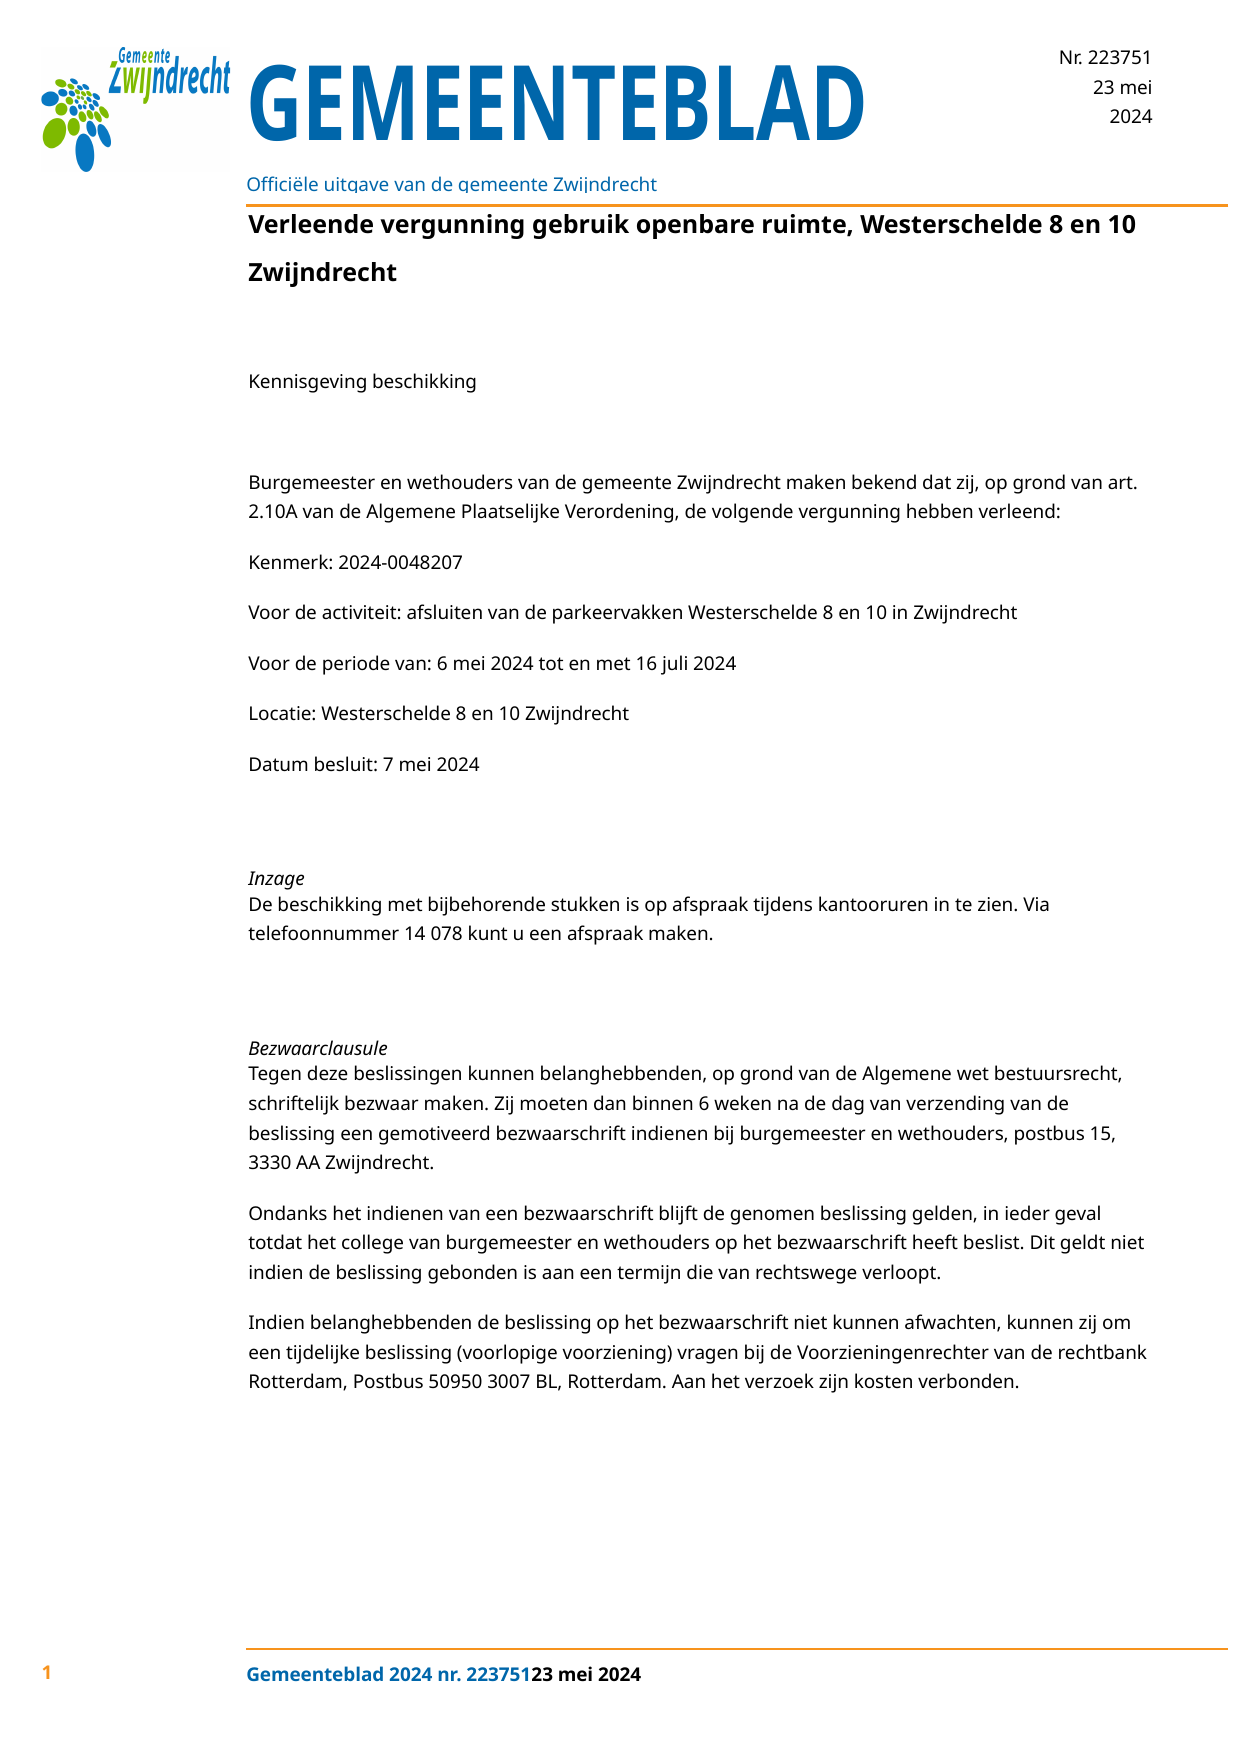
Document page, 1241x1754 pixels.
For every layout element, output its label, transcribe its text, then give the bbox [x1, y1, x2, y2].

text Ondanks het indienen van een bezwaarschrift blijft de genomen beslissing gelden, in ieder geval totdat het college van burgemeester en wethouders op het bezwaarschrift heeft beslist. Dit geldt niet indien de beslissing gebonden is aan een termijn die van rechtswege verloopt. [248, 1200, 1152, 1285]
text Verleende vergunning gebruik openbare ruimte, Westerschelde 8 en 10 Zwijndrecht [248, 207, 1152, 288]
text Inzage [248, 865, 1152, 891]
text Voor de periode van: 6 mei 2024 tot en met 16 juli 2024 [248, 650, 1152, 676]
text Locatie: Westerschelde 8 en 10 Zwijndrecht [248, 700, 1152, 726]
text Voor de activiteit: afsluiten van de parkeervakken Westerschelde 8 en 10 in Zwijndrecht [248, 599, 1152, 625]
text Kenmerk: 2024-0048207 [248, 549, 1152, 575]
text Datum besluit: 7 mei 2024 [248, 751, 1152, 777]
text De beschikking met bijbehorende stukken is op afspraak tijdens kantooruren in te zien. Via telefoonnummer 14 078 kunt u een afspraak maken. [248, 891, 1152, 946]
text Bezwaarclausule [248, 1035, 1152, 1061]
text Indien belanghebbenden de beslissing op het bezwaarschrift niet kunnen afwachten, kunnen zij om een tijdelijke beslissing (voorlopige voorziening) vragen bij de Voorzieningenrechter van de rechtbank Rotterdam, Postbus 50950 3007 BL, Rotterdam. Aan het verzoek zijn kosten verbonden. [248, 1309, 1152, 1394]
picture [41, 47, 231, 172]
text Tegen deze beslissingen kunnen belanghebbenden, op grond van de Algemene wet bestuursrecht, schriftelijk bezwaar maken. Zij moeten dan binnen 6 weken na de dag van verzending van de beslissing een gemotiveerd bezwaarschrift indienen bij burgemeester en wethouders, postbus 15, 3330 AA Zwijndrecht. [248, 1061, 1152, 1175]
text Burgemeester en wethouders van de gemeente Zwijndrecht maken bekend dat zij, op grond van art. 2.10A van de Algemene Plaatselijke Verordening, de volgende vergunning hebben verleend: [248, 469, 1152, 524]
text Kennisgeving beschikking [248, 368, 1152, 394]
